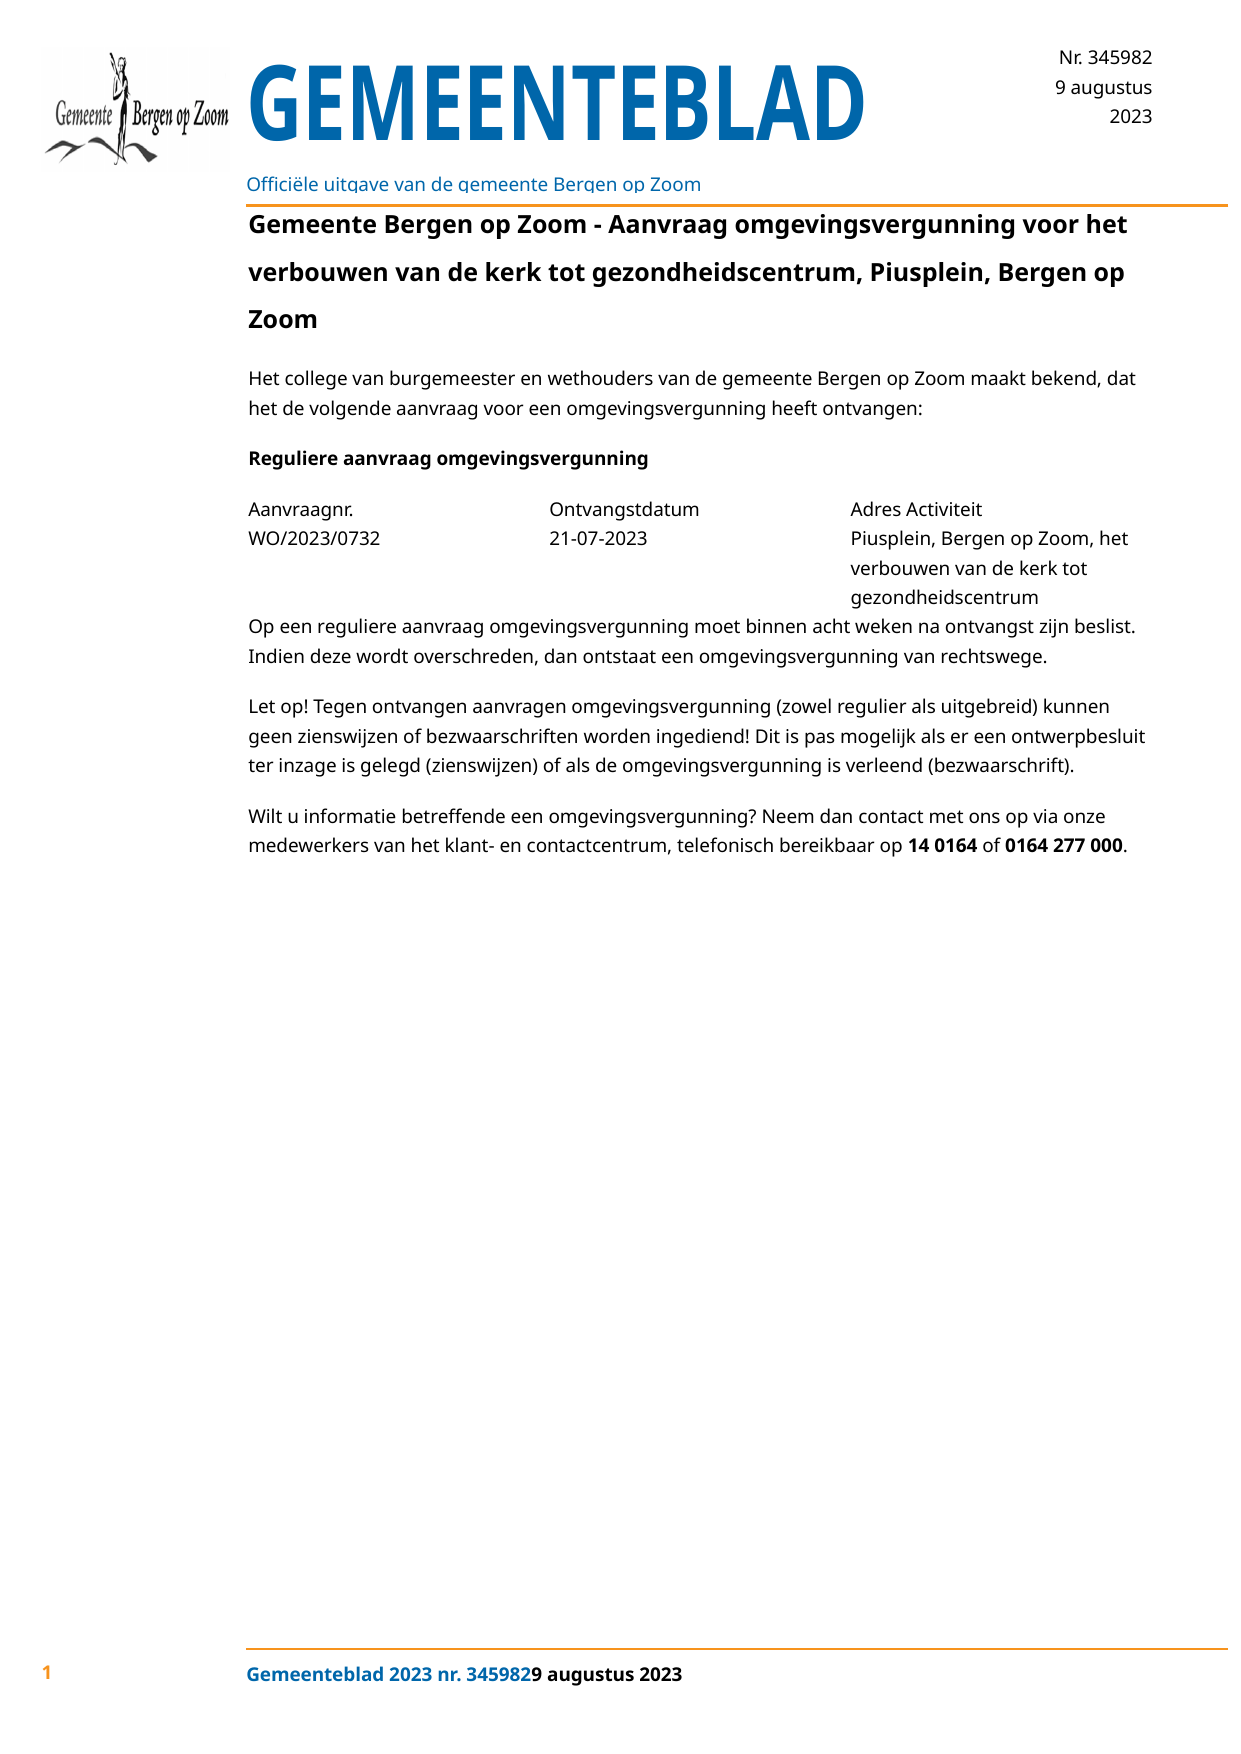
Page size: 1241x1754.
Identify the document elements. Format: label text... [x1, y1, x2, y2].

text Op een reguliere aanvraag omgevingsvergunning moet binnen acht weken na ontvangst zijn beslist. Indien deze wordt overschreden, dan ontstaat een omgevingsvergunning van rechtswege. [248, 613, 1152, 668]
table_header Piusplein, Bergen op Zoom, het verbouwen van de kerk tot gezondheidscentrum [850, 525, 1152, 610]
text Wilt u informatie betreffende een omgevingsvergunning? Neem dan contact met ons op via onze medewerkers van het klant- en contactcentrum, telefonisch bereikbaar op 14 0164 of 0164 277 000. [248, 803, 1152, 858]
picture [41, 47, 231, 172]
text Het college van burgemeester en wethouders van de gemeente Bergen op Zoom maakt bekend, dat het de volgende aanvraag voor een omgevingsvergunning heeft ontvangen: [248, 366, 1152, 421]
table_header 21-07-2023 [549, 525, 850, 610]
table_header Ontvangstdatum [549, 496, 850, 522]
table_header Aanvraagnr. [248, 496, 549, 522]
text Let op! Tegen ontvangen aanvragen omgevingsvergunning (zowel regulier als uitgebreid) kunnen geen zienswijzen of bezwaarschriften worden ingediend! Dit is pas mogelijk als er een ontwerpbesluit ter inzage is gelegd (zienswijzen) of als de omgevingsvergunning is verleend (bezwaarschrift). [248, 693, 1152, 778]
table_header WO/2023/0732 [248, 525, 549, 610]
text Gemeente Bergen op Zoom - Aanvraag omgevingsvergunning voor het verbouwen van de kerk tot gezondheidscentrum, Piusplein, Bergen op Zoom [248, 207, 1152, 336]
table_header Adres Activiteit [850, 496, 1152, 522]
text Reguliere aanvraag omgevingsvergunning [248, 446, 1152, 471]
